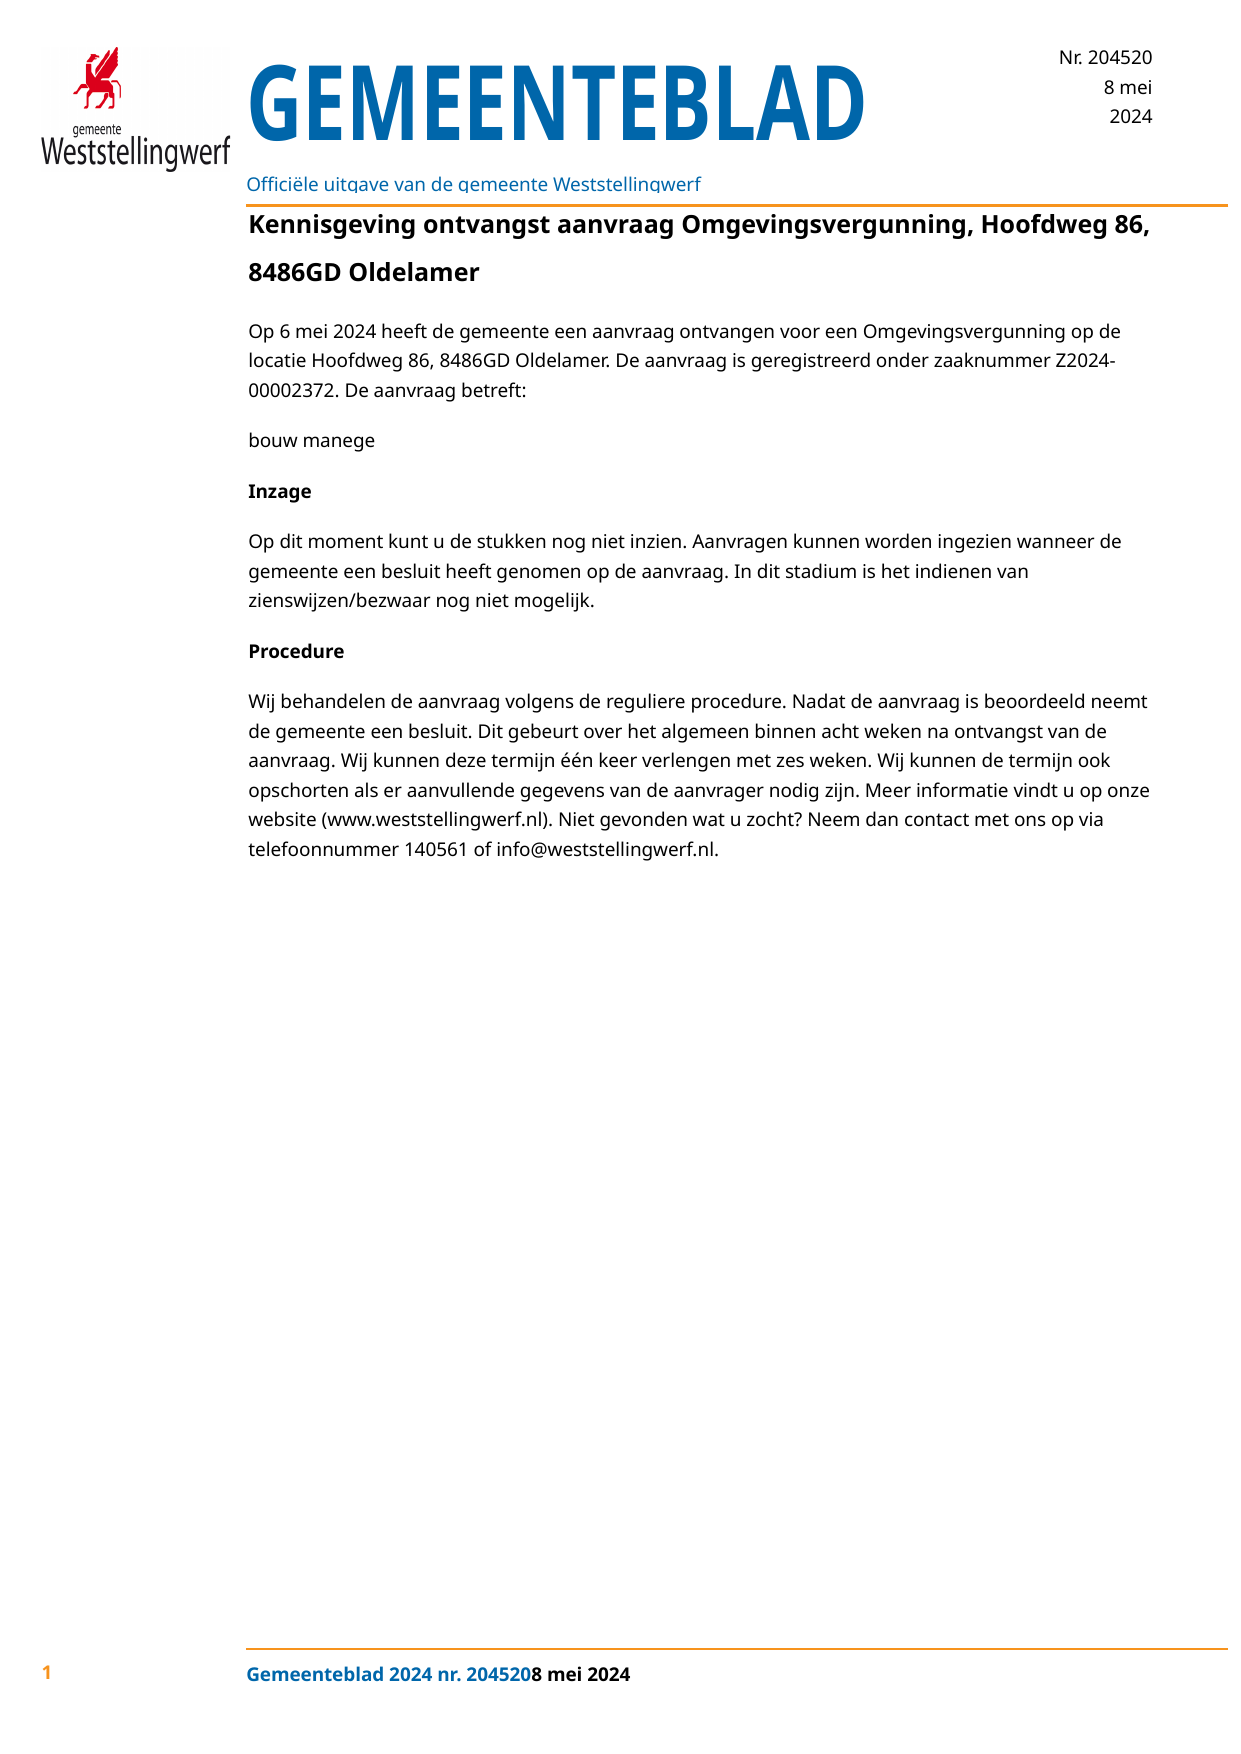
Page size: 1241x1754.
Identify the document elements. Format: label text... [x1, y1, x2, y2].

text Procedure [248, 638, 1152, 664]
text bouw manege [248, 427, 1152, 453]
text Wij behandelen de aanvraag volgens de reguliere procedure. Nadat de aanvraag is beoordeeld neemt de gemeente een besluit. Dit gebeurt over het algemeen binnen acht weken na ontvangst van de aanvraag. Wij kunnen deze termijn één keer verlengen met zes weken. Wij kunnen de termijn ook opschorten als er aanvullende gegevens van de aanvrager nodig zijn. Meer informatie vindt u op onze website (www.weststellingwerf.nl). Niet gevonden wat u zocht? Neem dan contact met ons op via telefoonnummer 140561 of info@weststellingwerf.nl. [248, 688, 1152, 862]
text Kennisgeving ontvangst aanvraag Omgevingsvergunning, Hoofdweg 86, 8486GD Oldelamer [248, 207, 1152, 288]
text Inzage [248, 478, 1152, 504]
picture [41, 47, 231, 172]
text Op dit moment kunt u de stukken nog niet inzien. Aanvragen kunnen worden ingezien wanneer de gemeente een besluit heeft genomen op de aanvraag. In dit stadium is het indienen van zienswijzen/bezwaar nog niet mogelijk. [248, 528, 1152, 613]
text Op 6 mei 2024 heeft de gemeente een aanvraag ontvangen voor een Omgevingsvergunning op de locatie Hoofdweg 86, 8486GD Oldelamer. De aanvraag is geregistreerd onder zaaknummer Z2024-00002372. De aanvraag betreft: [248, 318, 1152, 403]
